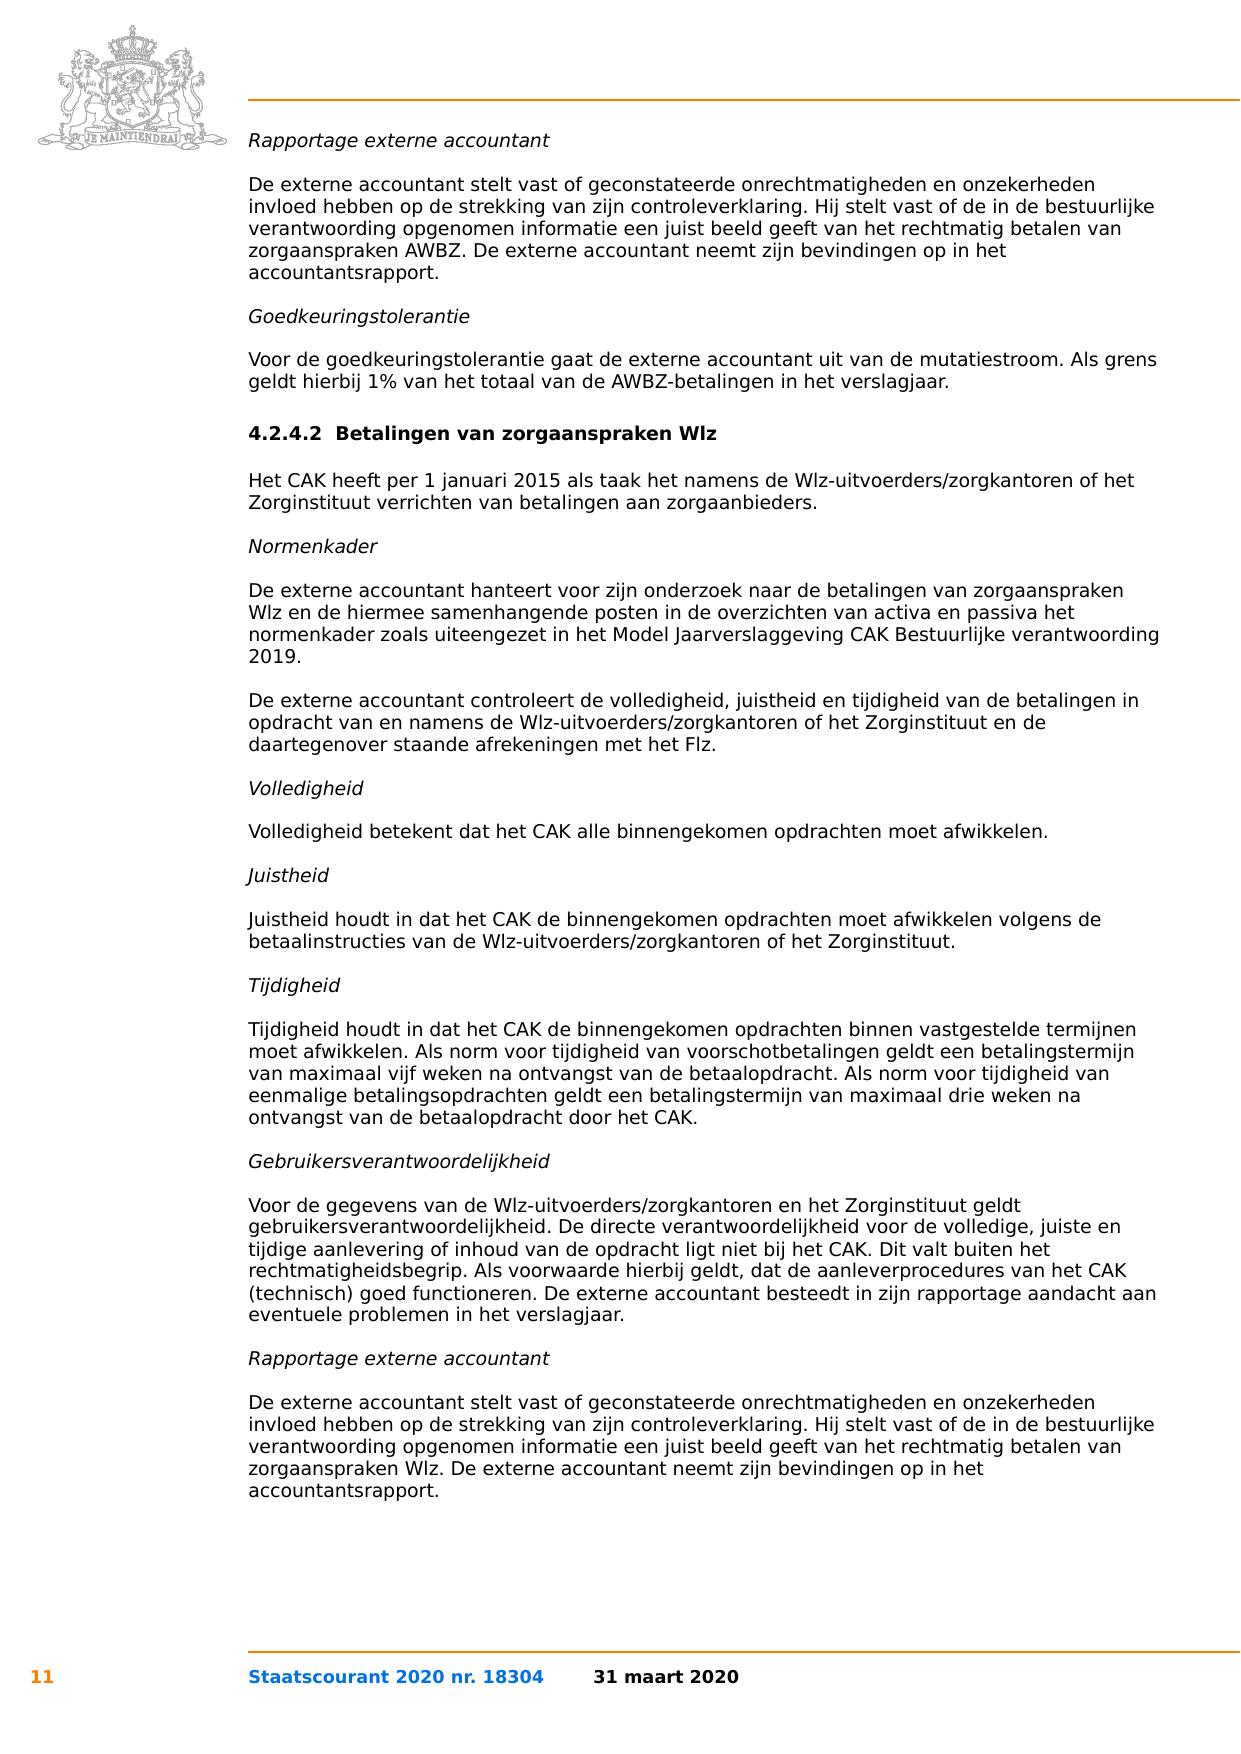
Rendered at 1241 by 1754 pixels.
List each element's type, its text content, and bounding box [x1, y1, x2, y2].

subtitle Volledigheid [248, 778, 1163, 799]
text De externe accountant stelt vast of geconstateerde onrechtmatigheden en onzekerheden invloed hebben op de strekking van zijn controleverklaring. Hij stelt vast of de in de bestuurlijke verantwoording opgenomen informatie een juist beeld geeft van het rechtmatig betalen van zorgaanspraken Wlz. De externe accountant neemt zijn bevindingen op in het accountantsrapport. [248, 1392, 1163, 1502]
subtitle Normenkader [248, 536, 1163, 558]
subtitle Rapportage externe accountant [248, 130, 1163, 152]
text De externe accountant stelt vast of geconstateerde onrechtmatigheden en onzekerheden invloed hebben op de strekking van zijn controleverklaring. Hij stelt vast of de in de bestuurlijke verantwoording opgenomen informatie een juist beeld geeft van het rechtmatig betalen van zorgaanspraken AWBZ. De externe accountant neemt zijn bevindingen op in het accountantsrapport. [248, 174, 1163, 284]
text Voor de goedkeuringstolerantie gaat de externe accountant uit van de mutatiestroom. Als grens geldt hierbij 1% van het totaal van de AWBZ-betalingen in het verslagjaar. [248, 349, 1163, 393]
text Tijdigheid houdt in dat het CAK de binnengekomen opdrachten binnen vastgestelde termijnen moet afwikkelen. Als norm voor tijdigheid van voorschotbetalingen geldt een betalingstermijn van maximaal vijf weken na ontvangst van de betaalopdracht. Als norm voor tijdigheid van eenmalige betalingsopdrachten geldt een betalingstermijn van maximaal drie weken na ontvangst van de betaalopdracht door het CAK. [248, 1019, 1163, 1129]
text De externe accountant hanteert voor zijn onderzoek naar de betalingen van zorgaanspraken Wlz en de hiermee samenhangende posten in de overzichten van activa en passiva het normenkader zoals uiteengezet in het Model Jaarverslaggeving CAK Bestuurlijke verantwoording 2019. [248, 580, 1163, 668]
subtitle 4.2.4.2 Betalingen van zorgaanspraken Wlz [248, 423, 1163, 445]
text Juistheid houdt in dat het CAK de binnengekomen opdrachten moet afwikkelen volgens de betaalinstructies van de Wlz-uitvoerders/zorgkantoren of het Zorginstituut. [248, 909, 1163, 953]
text Volledigheid betekent dat het CAK alle binnengekomen opdrachten moet afwikkelen. [248, 821, 1163, 843]
subtitle Tijdigheid [248, 975, 1163, 997]
subtitle Goedkeuringstolerantie [248, 306, 1163, 327]
text De externe accountant controleert de volledigheid, juistheid en tijdigheid van de betalingen in opdracht van en namens de Wlz-uitvoerders/zorgkantoren of het Zorginstituut en de daartegenover staande afrekeningen met het Flz. [248, 690, 1163, 756]
subtitle Gebruikersverantwoordelijkheid [248, 1151, 1163, 1173]
text Voor de gegevens van de Wlz-uitvoerders/zorgkantoren en het Zorginstituut geldt gebruikersverantwoordelijkheid. De directe verantwoordelijkheid voor de volledige, juiste en tijdige aanlevering of inhoud van de opdracht ligt niet bij het CAK. Dit valt buiten het rechtmatigheidsbegrip. Als voorwaarde hierbij geldt, dat de aanleverprocedures van het CAK (technisch) goed functioneren. De externe accountant besteedt in zijn rapportage aandacht aan eventuele problemen in het verslagjaar. [248, 1194, 1163, 1326]
picture [38, 25, 227, 150]
subtitle Juistheid [248, 865, 1163, 887]
text Het CAK heeft per 1 januari 2015 als taak het namens de Wlz-uitvoerders/zorgkantoren of het Zorginstituut verrichten van betalingen aan zorgaanbieders. [248, 470, 1163, 514]
subtitle Rapportage externe accountant [248, 1348, 1163, 1370]
